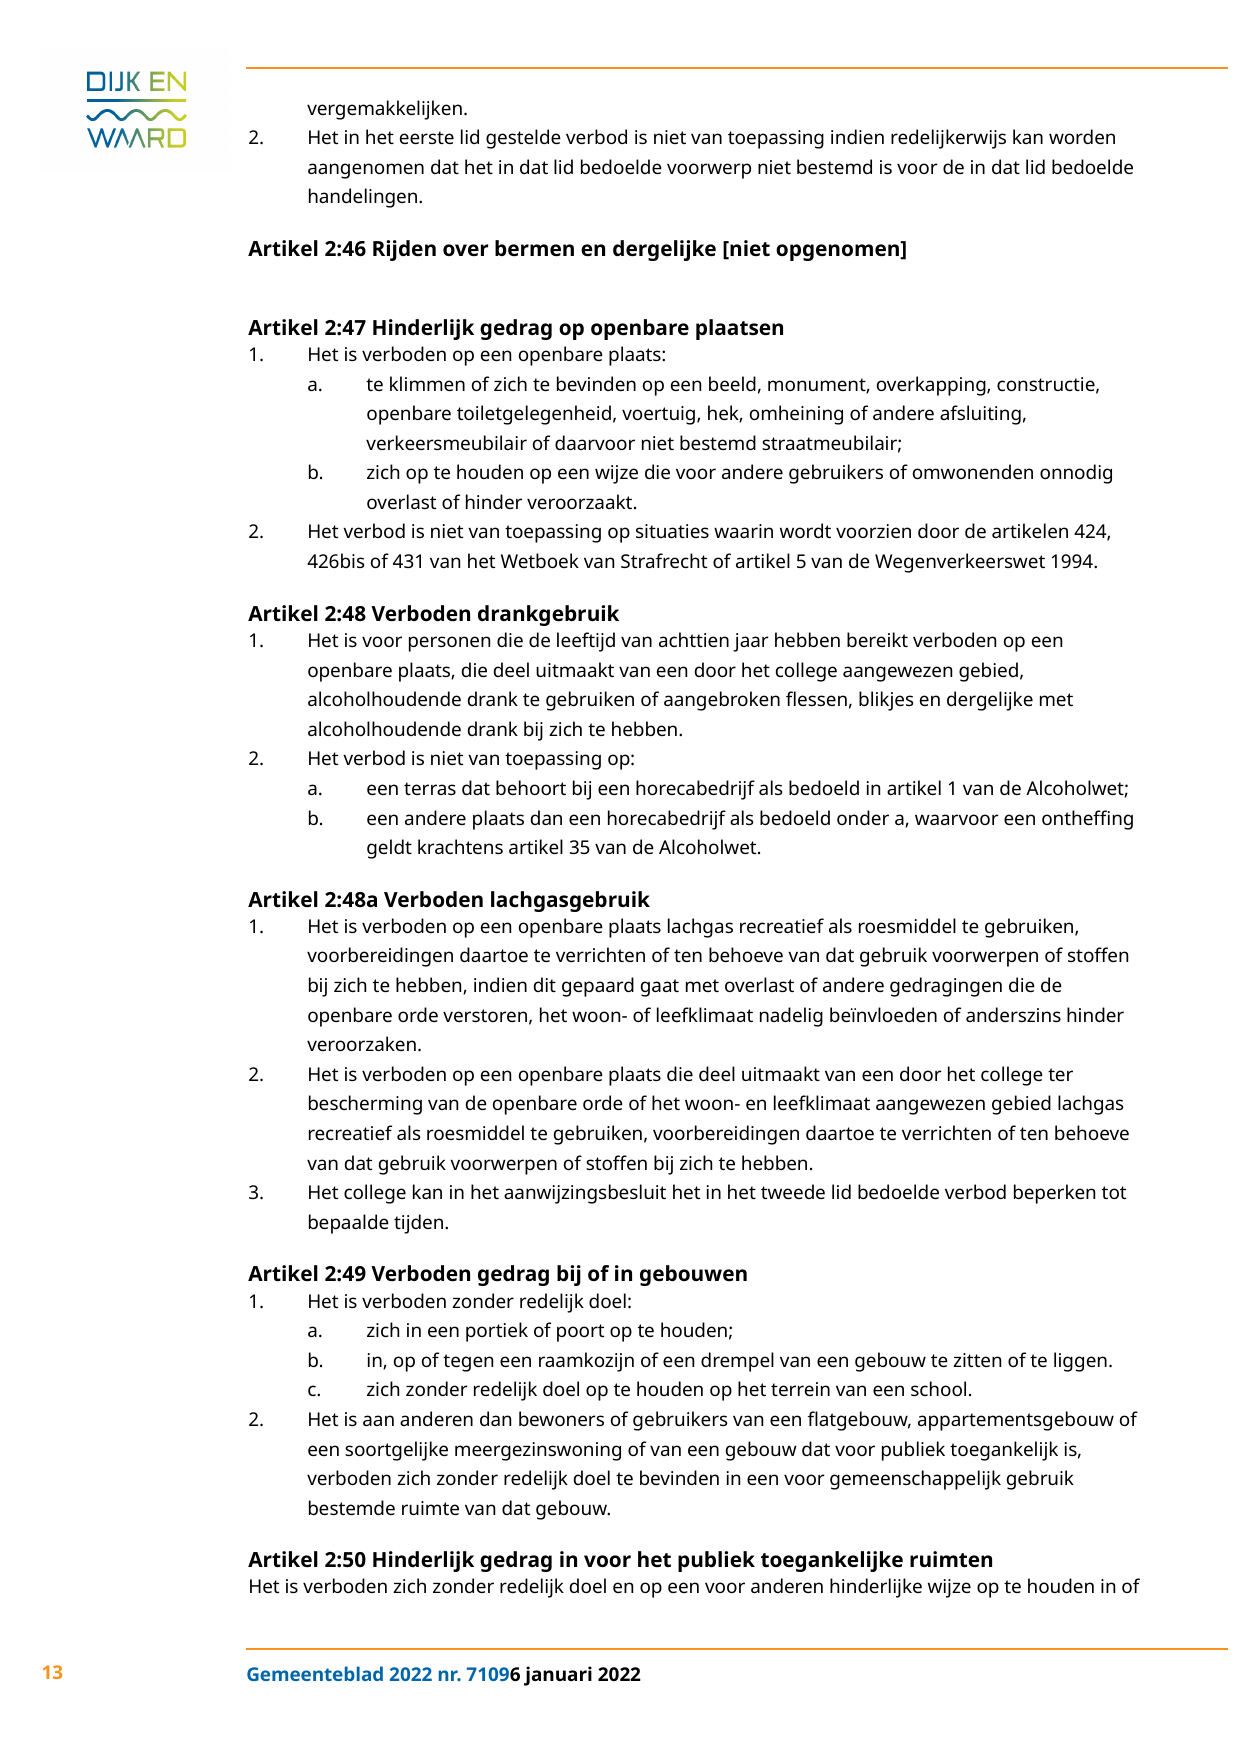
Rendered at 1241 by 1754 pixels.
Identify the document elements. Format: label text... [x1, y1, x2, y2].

list vergemakkelijken. [248, 95, 1152, 121]
text Artikel 2:48a Verboden lachgasgebruik [248, 885, 1152, 913]
list Het in het eerste lid gestelde verbod is niet van toepassing indien redelijkerwijs kan worden aangenomen dat het in dat lid bedoelde voorwerp niet bestemd is voor de in dat lid bedoelde handelingen. [248, 124, 1152, 209]
text Artikel 2:46 Rijden over bermen en dergelijke [niet opgenomen] [248, 234, 1152, 262]
picture [41, 47, 231, 172]
list te klimmen of zich te bevinden op een beeld, monument, overkapping, constructie, openbare toiletgelegenheid, voertuig, hek, omheining of andere afsluiting, verkeersmeubilair of daarvoor niet bestemd straatmeubilair; [307, 371, 1152, 456]
list Het college kan in het aanwijzingsbesluit het in het tweede lid bedoelde verbod beperken tot bepaalde tijden. [248, 1179, 1152, 1235]
text Het is verboden zich zonder redelijk doel en op een voor anderen hinderlijke wijze op te houden in of [248, 1574, 1152, 1599]
text Artikel 2:48 Verboden drankgebruik [248, 599, 1152, 627]
text Artikel 2:50 Hinderlijk gedrag in voor het publiek toegankelijke ruimten [248, 1545, 1152, 1574]
list Het verbod is niet van toepassing op situaties waarin wordt voorzien door de artikelen 424, 426bis of 431 van het Wetboek van Strafrecht of artikel 5 van de Wegenverkeerswet 1994. [248, 519, 1152, 574]
list Het is aan anderen dan bewoners of gebruikers van een flatgebouw, appartementsgebouw of een soortgelijke meergezinswoning of van een gebouw dat voor publiek toegankelijk is, verboden zich zonder redelijk doel te bevinden in een voor gemeenschappelijk gebruik bestemde ruimte van dat gebouw. [248, 1406, 1152, 1521]
list Het is verboden op een openbare plaats die deel uitmaakt van een door het college ter bescherming van de openbare orde of het woon- en leefklimaat aangewezen gebied lachgas recreatief als roesmiddel te gebruiken, voorbereidingen daartoe te verrichten of ten behoeve van dat gebruik voorwerpen of stoffen bij zich te hebben. [248, 1061, 1152, 1176]
list zich zonder redelijk doel op te houden op het terrein van een school. [307, 1377, 1152, 1402]
list Het is voor personen die de leeftijd van achttien jaar hebben bereikt verboden op een openbare plaats, die deel uitmaakt van een door het college aangewezen gebied, alcoholhoudende drank te gebruiken of aangebroken flessen, blikjes en dergelijke met alcoholhoudende drank bij zich te hebben. [248, 627, 1152, 742]
text Artikel 2:49 Verboden gedrag bij of in gebouwen [248, 1259, 1152, 1288]
list Het is verboden op een openbare plaats: [248, 341, 1152, 367]
list Het is verboden op een openbare plaats lachgas recreatief als roesmiddel te gebruiken, voorbereidingen daartoe te verrichten of ten behoeve van dat gebruik voorwerpen of stoffen bij zich te hebben, indien dit gepaard gaat met overlast of andere gedragingen die de openbare orde verstoren, het woon- of leefklimaat nadelig beïnvloeden of anderszins hinder veroorzaken. [248, 913, 1152, 1057]
list in, op of tegen een raamkozijn of een drempel van een gebouw te zitten of te liggen. [307, 1347, 1152, 1373]
list een andere plaats dan een horecabedrijf als bedoeld onder a, waarvoor een ontheffing geldt krachtens artikel 35 van de Alcoholwet. [307, 805, 1152, 860]
list zich in een portiek of poort op te houden; [307, 1317, 1152, 1343]
list Het is verboden zonder redelijk doel: [248, 1288, 1152, 1313]
list zich op te houden op een wijze die voor andere gebruikers of omwonenden onnodig overlast of hinder veroorzaakt. [307, 459, 1152, 515]
text Artikel 2:47 Hinderlijk gedrag op openbare plaatsen [248, 313, 1152, 341]
list een terras dat behoort bij een horecabedrijf als bedoeld in artikel 1 van de Alcoholwet; [307, 775, 1152, 801]
list Het verbod is niet van toepassing op: [248, 746, 1152, 771]
